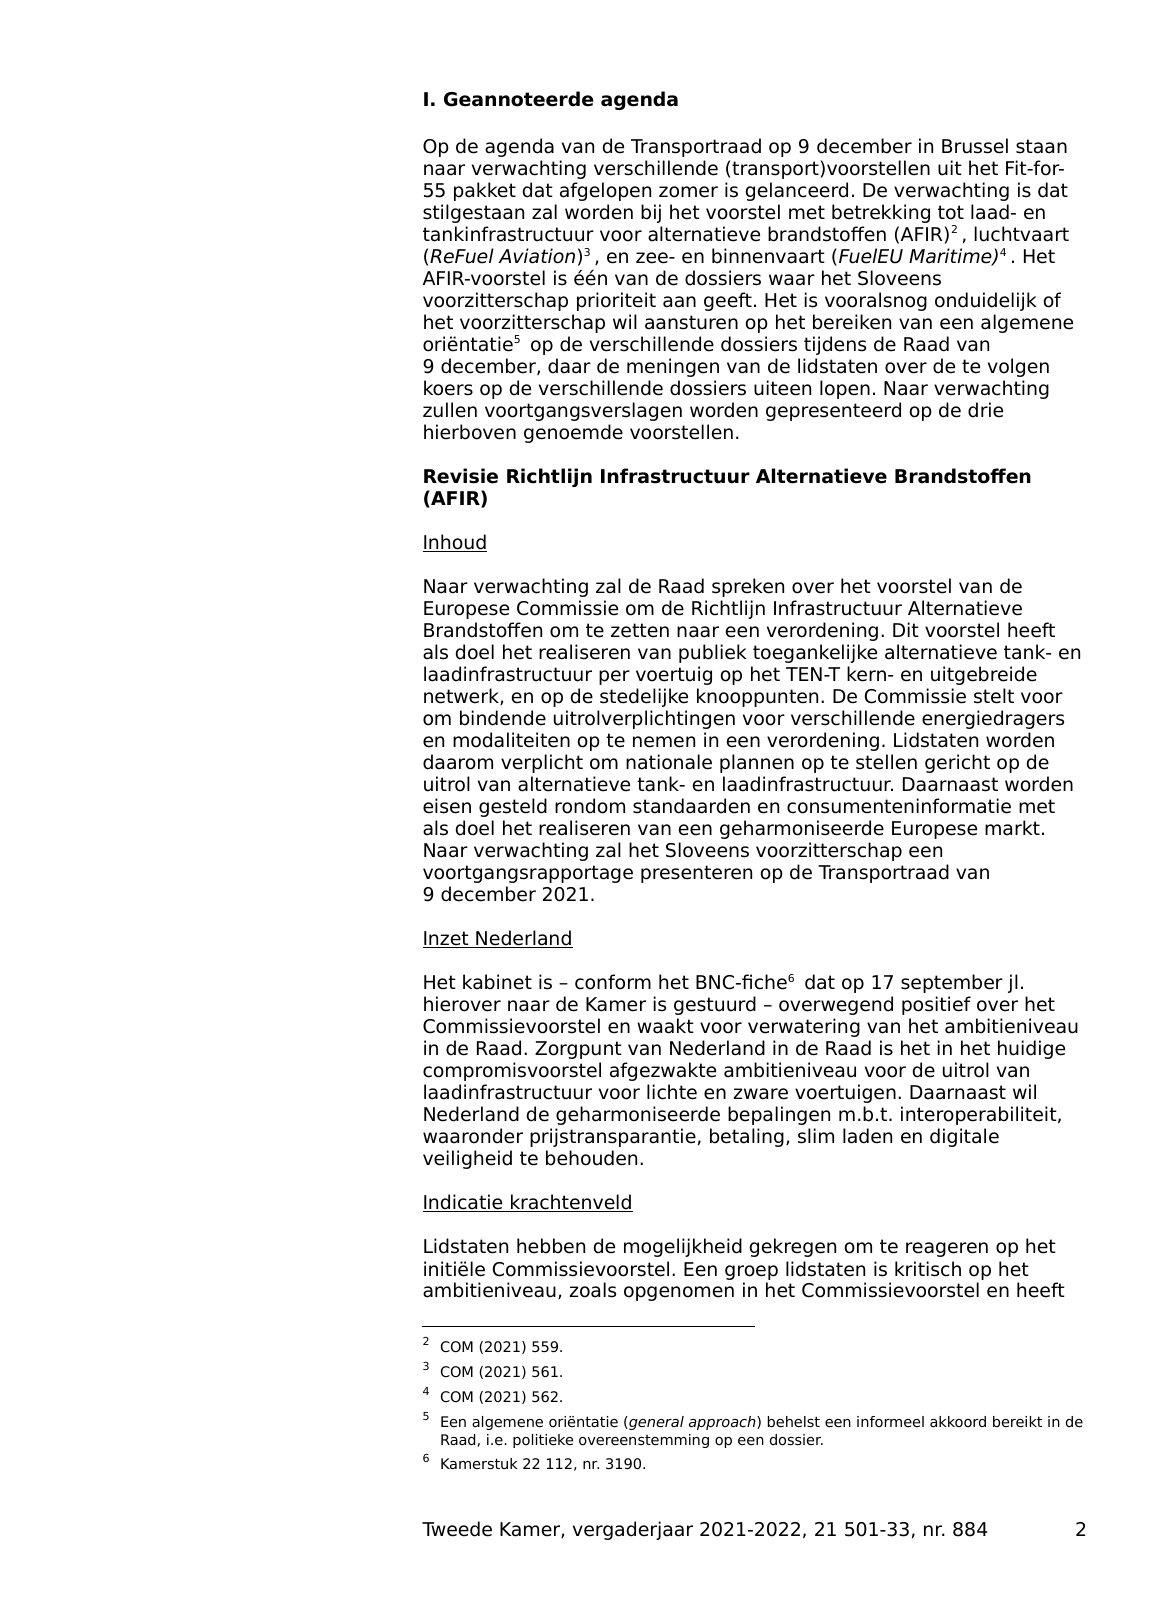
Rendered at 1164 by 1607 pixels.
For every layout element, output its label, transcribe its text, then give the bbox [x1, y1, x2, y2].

text Naar verwachting zal de Raad spreken over het voorstel van de Europese Commissie om de Richtlijn Infrastructuur Alternatieve Brandstoffen om te zetten naar een verordening. Dit voorstel heeft als doel het realiseren van publiek toegankelijke alternatieve tank- en laadinfrastructuur per voertuig op het TEN-T kern- en uitgebreide netwerk, en op de stedelijke knooppunten. De Commissie stelt voor om bindende uitrolverplichtingen voor verschillende energiedragers en modaliteiten op te nemen in een verordening. Lidstaten worden daarom verplicht om nationale plannen op te stellen gericht op de uitrol van alternatieve tank- en laadinfrastructuur. Daarnaast worden eisen gesteld rondom standaarden en consumenteninformatie met als doel het realiseren van een geharmoniseerde Europese markt. Naar verwachting zal het Sloveens voorzitterschap een voortgangsrapportage presenteren op de Transportraad van 9 december 2021. [422, 576, 1087, 906]
text Op de agenda van de Transportraad op 9 december in Brussel staan naar verwachting verschillende (transport)voorstellen uit het Fit-for-55 pakket dat afgelopen zomer is gelanceerd. De verwachting is dat stilgestaan zal worden bij het voorstel met betrekking tot laad- en tankinfrastructuur voor alternatieve brandstoffen (AFIR), luchtvaart (ReFuel Aviation), en zee- en binnenvaart (FuelEU Maritime). Het AFIR-voorstel is één van de dossiers waar het Sloveens voorzitterschap prioriteit aan geeft. Het is vooralsnog onduidelijk of het voorzitterschap wil aansturen op het bereiken van een algemene oriëntatie op de verschillende dossiers tijdens de Raad van 9 december, daar de meningen van de lidstaten over de te volgen koers op de verschillende dossiers uiteen lopen. Naar verwachting zullen voortgangsverslagen worden gepresenteerd op de drie hierboven genoemde voorstellen. [422, 136, 1087, 444]
subtitle Inzet Nederland [422, 928, 1087, 950]
subtitle Inhoud [422, 532, 1087, 554]
text Lidstaten hebben de mogelijkheid gekregen om te reageren op het initiële Commissievoorstel. Een groep lidstaten is kritisch op het ambitieniveau, zoals opgenomen in het Commissievoorstel en heeft [422, 1236, 1087, 1302]
text Een algemene oriëntatie (general approach) behelst een informeel akkoord bereikt in de Raad, i.e. politieke overeenstemming op een dossier. [422, 1410, 1087, 1449]
subtitle Indicatie krachtenveld [422, 1192, 1087, 1214]
text Kamerstuk 22 112, nr. 3190. [422, 1452, 1087, 1474]
text Het kabinet is – conform het BNC-fiche dat op 17 september jl. hierover naar de Kamer is gestuurd – overwegend positief over het Commissievoorstel en waakt voor verwatering van het ambitieniveau in de Raad. Zorgpunt van Nederland in de Raad is het in het huidige compromisvoorstel afgezwakte ambitieniveau voor de uitrol van laadinfrastructuur voor lichte en zware voertuigen. Daarnaast wil Nederland de geharmoniseerde bepalingen m.b.t. interoperabiliteit, waaronder prijstransparantie, betaling, slim laden en digitale veiligheid te behouden. [422, 972, 1087, 1170]
text COM (2021) 561. [422, 1360, 1087, 1382]
text COM (2021) 559. [422, 1335, 1087, 1357]
text COM (2021) 562. [422, 1385, 1087, 1407]
subtitle Revisie Richtlijn Infrastructuur Alternatieve Brandstoffen (AFIR) [422, 466, 1087, 510]
subtitle I. Geannoteerde agenda [422, 89, 1087, 111]
